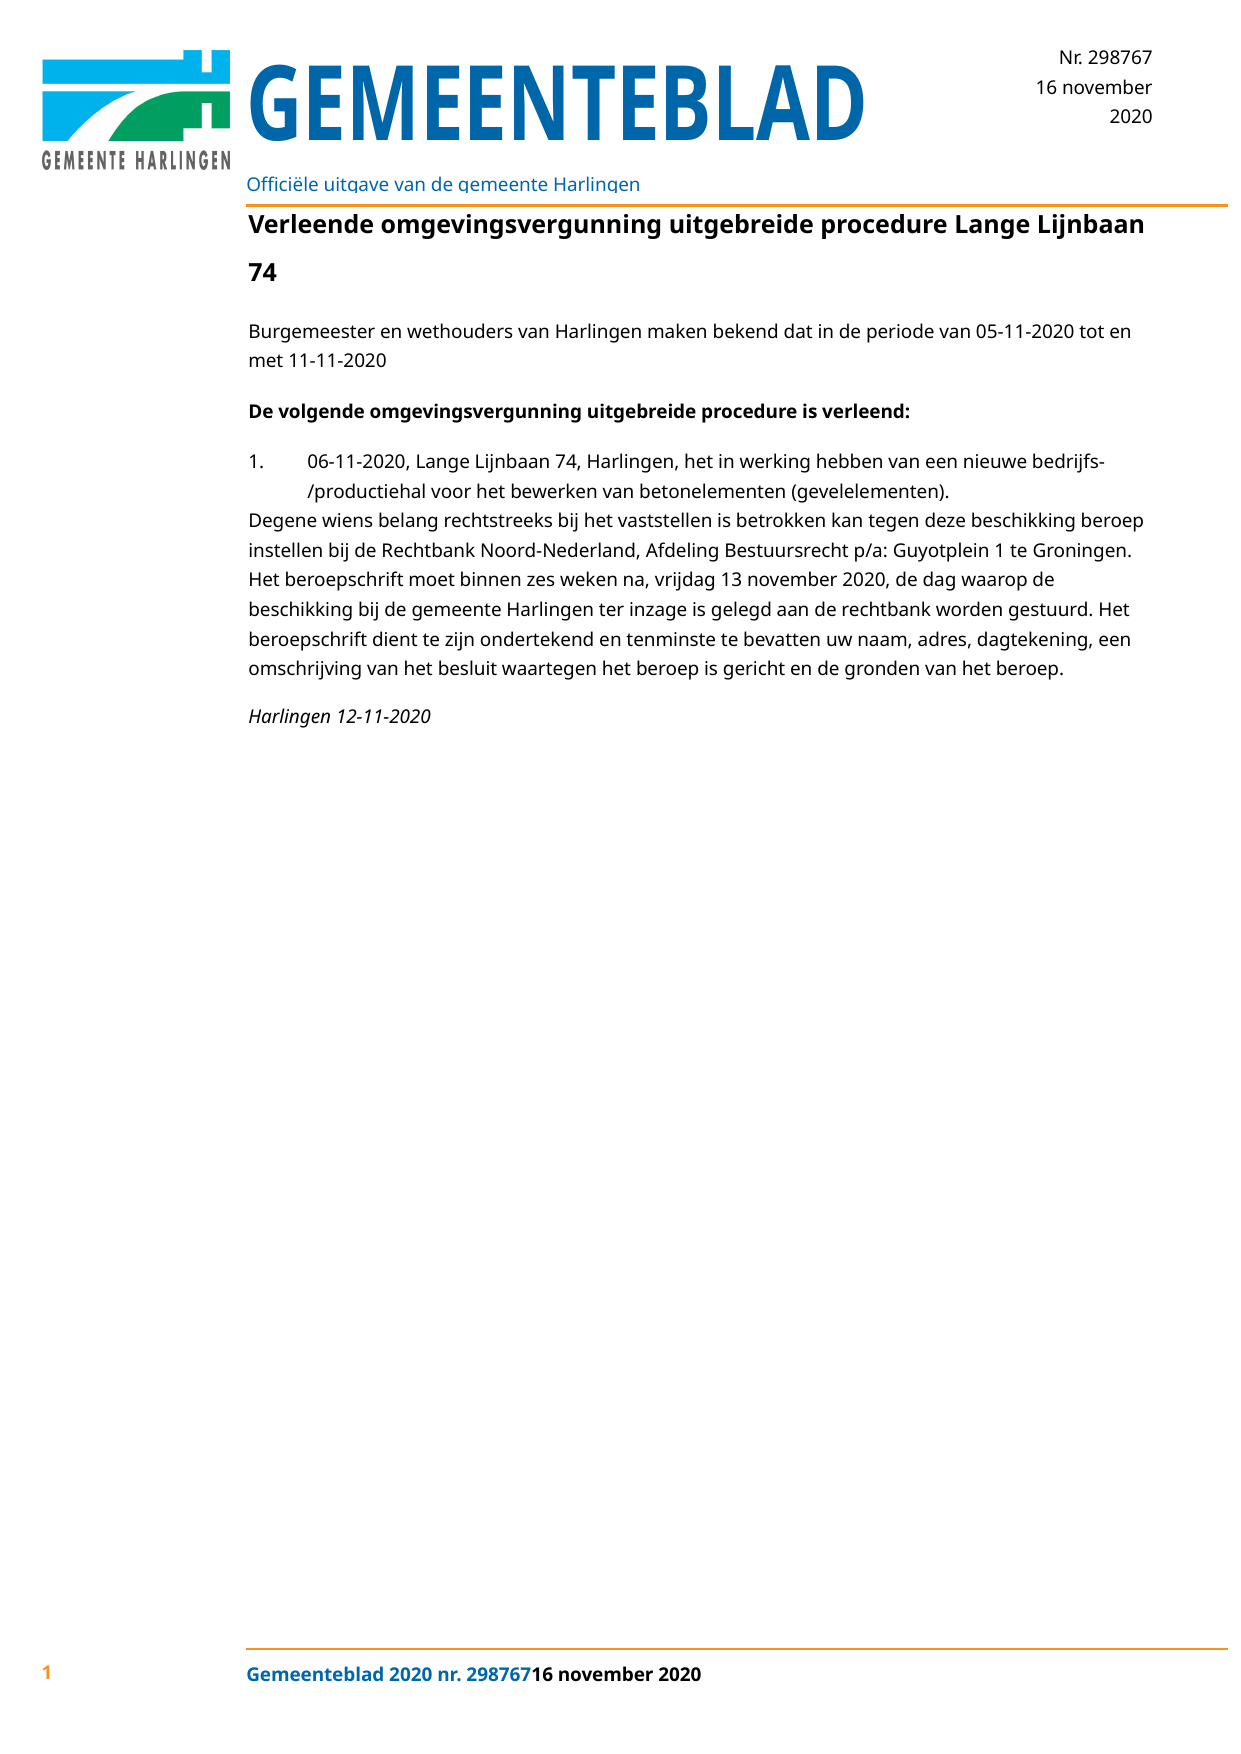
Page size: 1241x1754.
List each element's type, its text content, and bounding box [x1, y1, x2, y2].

text Harlingen 12-11-2020 [248, 703, 1152, 729]
list 06-11-2020, Lange Lijnbaan 74, Harlingen, het in werking hebben van een nieuwe bedrijfs- /productiehal voor het bewerken van betonelementen (gevelelementen). [248, 448, 1152, 504]
text De volgende omgevingsvergunning uitgebreide procedure is verleend: [248, 398, 1152, 424]
text Burgemeester en wethouders van Harlingen maken bekend dat in de periode van 05-11-2020 tot en met 11-11-2020 [248, 318, 1152, 373]
text Degene wiens belang rechtstreeks bij het vaststellen is betrokken kan tegen deze beschikking beroep instellen bij de Rechtbank Noord-Nederland, Afdeling Bestuursrecht p/a: Guyotplein 1 te Groningen. Het beroepschrift moet binnen zes weken na, vrijdag 13 november 2020, de dag waarop de beschikking bij de gemeente Harlingen ter inzage is gelegd aan de rechtbank worden gestuurd. Het beroepschrift dient te zijn ondertekend en tenminste te bevatten uw naam, adres, dagtekening, een omschrijving van het besluit waartegen het beroep is gericht en de gronden van het beroep. [248, 507, 1152, 681]
picture [41, 47, 231, 172]
text Verleende omgevingsvergunning uitgebreide procedure Lange Lijnbaan 74 [248, 207, 1152, 288]
